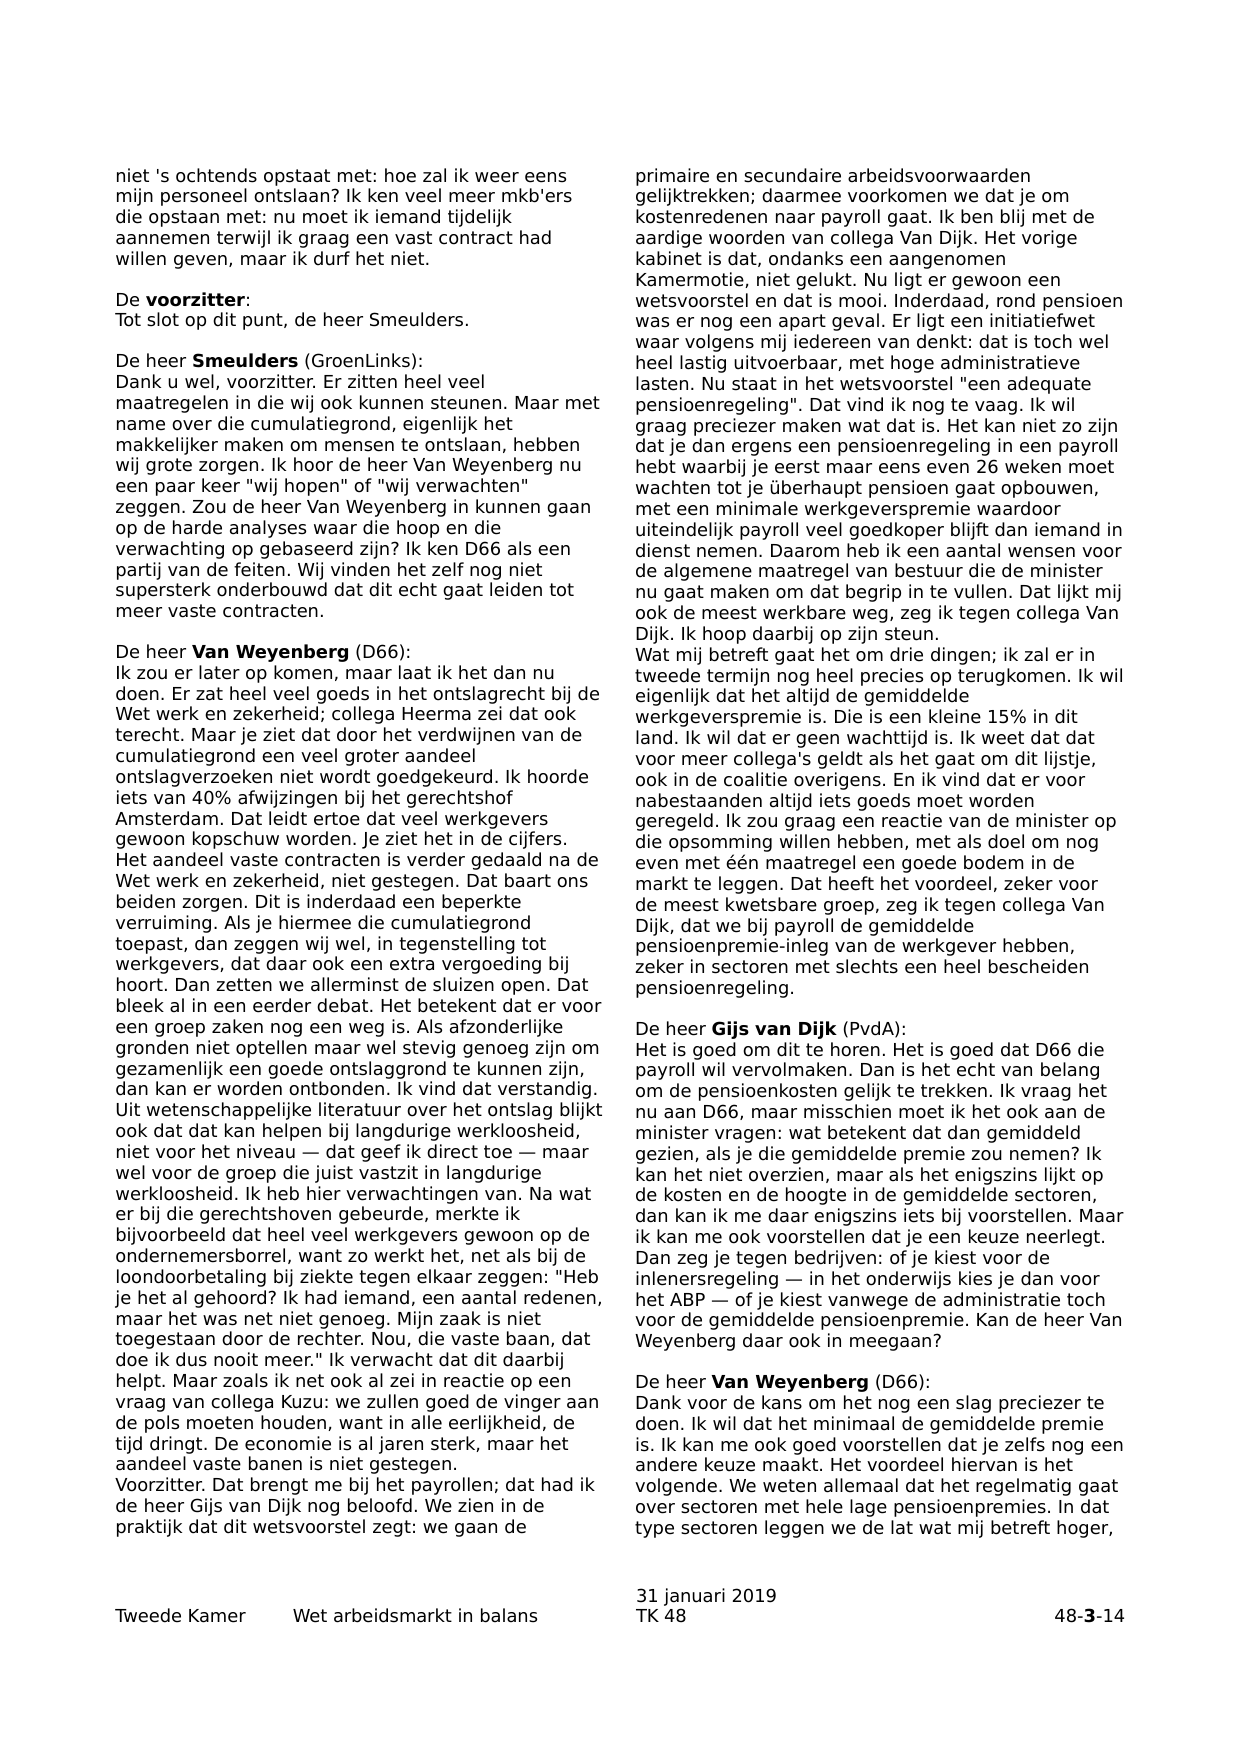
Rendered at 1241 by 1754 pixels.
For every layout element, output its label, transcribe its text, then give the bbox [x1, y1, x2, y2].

text Dank u wel, voorzitter. Er zitten heel veel maatregelen in die wij ook kunnen steunen. Maar met name over die cumulatiegrond, eigenlijk het makkelijker maken om mensen te ontslaan, hebben wij grote zorgen. Ik hoor de heer Van Weyenberg nu een paar keer "wij hopen" of "wij verwachten" zeggen. Zou de heer Van Weyenberg in kunnen gaan op de harde analyses waar die hoop en die verwachting op gebaseerd zijn? Ik ken D66 als een partij van de feiten. Wij vinden het zelf nog niet supersterk onderbouwd dat dit echt gaat leiden tot meer vaste contracten. [115, 372, 605, 622]
text niet 's ochtends opstaat met: hoe zal ik weer eens mijn personeel ontslaan? Ik ken veel meer mkb'ers die opstaan met: nu moet ik iemand tijdelijk aannemen terwijl ik graag een vast contract had willen geven, maar ik durf het niet. [115, 165, 605, 269]
text Voorzitter. Dat brengt me bij het payrollen; dat had ik de heer Gijs van Dijk nog beloofd. We zien in de praktijk dat dit wetsvoorstel zegt: we gaan de [115, 1475, 605, 1537]
text primaire en secundaire arbeidsvoorwaarden gelijktrekken; daarmee voorkomen we dat je om kostenredenen naar payroll gaat. Ik ben blij met de aardige woorden van collega Van Dijk. Het vorige kabinet is dat, ondanks een aangenomen Kamermotie, niet gelukt. Nu ligt er gewoon een wetsvoorstel en dat is mooi. Inderdaad, rond pensioen was er nog een apart geval. Er ligt een initiatiefwet waar volgens mij iedereen van denkt: dat is toch wel heel lastig uitvoerbaar, met hoge administratieve lasten. Nu staat in het wetsvoorstel "een adequate pensioenregeling". Dat vind ik nog te vaag. Ik wil graag preciezer maken wat dat is. Het kan niet zo zijn dat je dan ergens een pensioenregeling in een payroll hebt waarbij je eerst maar eens even 26 weken moet wachten tot je überhaupt pensioen gaat opbouwen, met een minimale werkgeverspremie waardoor uiteindelijk payroll veel goedkoper blijft dan iemand in dienst nemen. Daarom heb ik een aantal wensen voor de algemene maatregel van bestuur die de minister nu gaat maken om dat begrip in te vullen. Dat lijkt mij ook de meest werkbare weg, zeg ik tegen collega Van Dijk. Ik hoop daarbij op zijn steun. [635, 165, 1125, 644]
text De voorzitter: [115, 289, 605, 310]
text Het is goed om dit te horen. Het is goed dat D66 die payroll wil vervolmaken. Dan is het echt van belang om de pensioenkosten gelijk te trekken. Ik vraag het nu aan D66, maar misschien moet ik het ook aan de minister vragen: wat betekent dat dan gemiddeld gezien, als je die gemiddelde premie zou nemen? Ik kan het niet overzien, maar als het enigszins lijkt op de kosten en de hoogte in de gemiddelde sectoren, dan kan ik me daar enigszins iets bij voorstellen. Maar ik kan me ook voorstellen dat je een keuze neerlegt. Dan zeg je tegen bedrijven: of je kiest voor de inlenersregeling — in het onderwijs kies je dan voor het ABP — of je kiest vanwege de administratie toch voor de gemiddelde pensioenpremie. Kan de heer Van Weyenberg daar ook in meegaan? [635, 1039, 1125, 1352]
text Ik zou er later op komen, maar laat ik het dan nu doen. Er zat heel veel goeds in het ontslagrecht bij de Wet werk en zekerheid; collega Heerma zei dat ook terecht. Maar je ziet dat door het verdwijnen van de cumulatiegrond een veel groter aandeel ontslagverzoeken niet wordt goedgekeurd. Ik hoorde iets van 40% afwijzingen bij het gerechtshof Amsterdam. Dat leidt ertoe dat veel werkgevers gewoon kopschuw worden. Je ziet het in de cijfers. Het aandeel vaste contracten is verder gedaald na de Wet werk en zekerheid, niet gestegen. Dat baart ons beiden zorgen. Dit is inderdaad een beperkte verruiming. Als je hiermee die cumulatiegrond toepast, dan zeggen wij wel, in tegenstelling tot werkgevers, dat daar ook een extra vergoeding bij hoort. Dan zetten we allerminst de sluizen open. Dat bleek al in een eerder debat. Het betekent dat er voor een groep zaken nog een weg is. Als afzonderlijke gronden niet optellen maar wel stevig genoeg zijn om gezamenlijk een goede ontslaggrond te kunnen zijn, dan kan er worden ontbonden. Ik vind dat verstandig. Uit wetenschappelijke literatuur over het ontslag blijkt ook dat dat kan helpen bij langdurige werkloosheid, niet voor het niveau — dat geef ik direct toe — maar wel voor de groep die juist vastzit in langdurige werkloosheid. Ik heb hier verwachtingen van. Na wat er bij die gerechtshoven gebeurde, merkte ik bijvoorbeeld dat heel veel werkgevers gewoon op de ondernemersborrel, want zo werkt het, net als bij de loondoorbetaling bij ziekte tegen elkaar zeggen: "Heb je het al gehoord? Ik had iemand, een aantal redenen, maar het was net niet genoeg. Mijn zaak is niet toegestaan door de rechter. Nou, die vaste baan, dat doe ik dus nooit meer." Ik verwacht dat dit daarbij helpt. Maar zoals ik net ook al zei in reactie op een vraag van collega Kuzu: we zullen goed de vinger aan de pols moeten houden, want in alle eerlijkheid, de tijd dringt. De economie is al jaren sterk, maar het aandeel vaste banen is niet gestegen. [115, 662, 605, 1475]
text Tot slot op dit punt, de heer Smeulders. [115, 310, 605, 331]
text De heer Van Weyenberg (D66): [635, 1372, 1125, 1393]
text Wat mij betreft gaat het om drie dingen; ik zal er in tweede termijn nog heel precies op terugkomen. Ik wil eigenlijk dat het altijd de gemiddelde werkgeverspremie is. Die is een kleine 15% in dit land. Ik wil dat er geen wachttijd is. Ik weet dat dat voor meer collega's geldt als het gaat om dit lijstje, ook in de coalitie overigens. En ik vind dat er voor nabestaanden altijd iets goeds moet worden geregeld. Ik zou graag een reactie van de minister op die opsomming willen hebben, met als doel om nog even met één maatregel een goede bodem in de markt te leggen. Dat heeft het voordeel, zeker voor de meest kwetsbare groep, zeg ik tegen collega Van Dijk, dat we bij payroll de gemiddelde pensioenpremie-inleg van de werkgever hebben, zeker in sectoren met slechts een heel bescheiden pensioenregeling. [635, 644, 1125, 999]
text Dank voor de kans om het nog een slag preciezer te doen. Ik wil dat het minimaal de gemiddelde premie is. Ik kan me ook goed voorstellen dat je zelfs nog een andere keuze maakt. Het voordeel hiervan is het volgende. We weten allemaal dat het regelmatig gaat over sectoren met hele lage pensioenpremies. In dat type sectoren leggen we de lat wat mij betreft hoger, [635, 1393, 1125, 1538]
text De heer Van Weyenberg (D66): [115, 642, 605, 662]
text De heer Smeulders (GroenLinks): [115, 351, 605, 372]
text De heer Gijs van Dijk (PvdA): [635, 1019, 1125, 1039]
